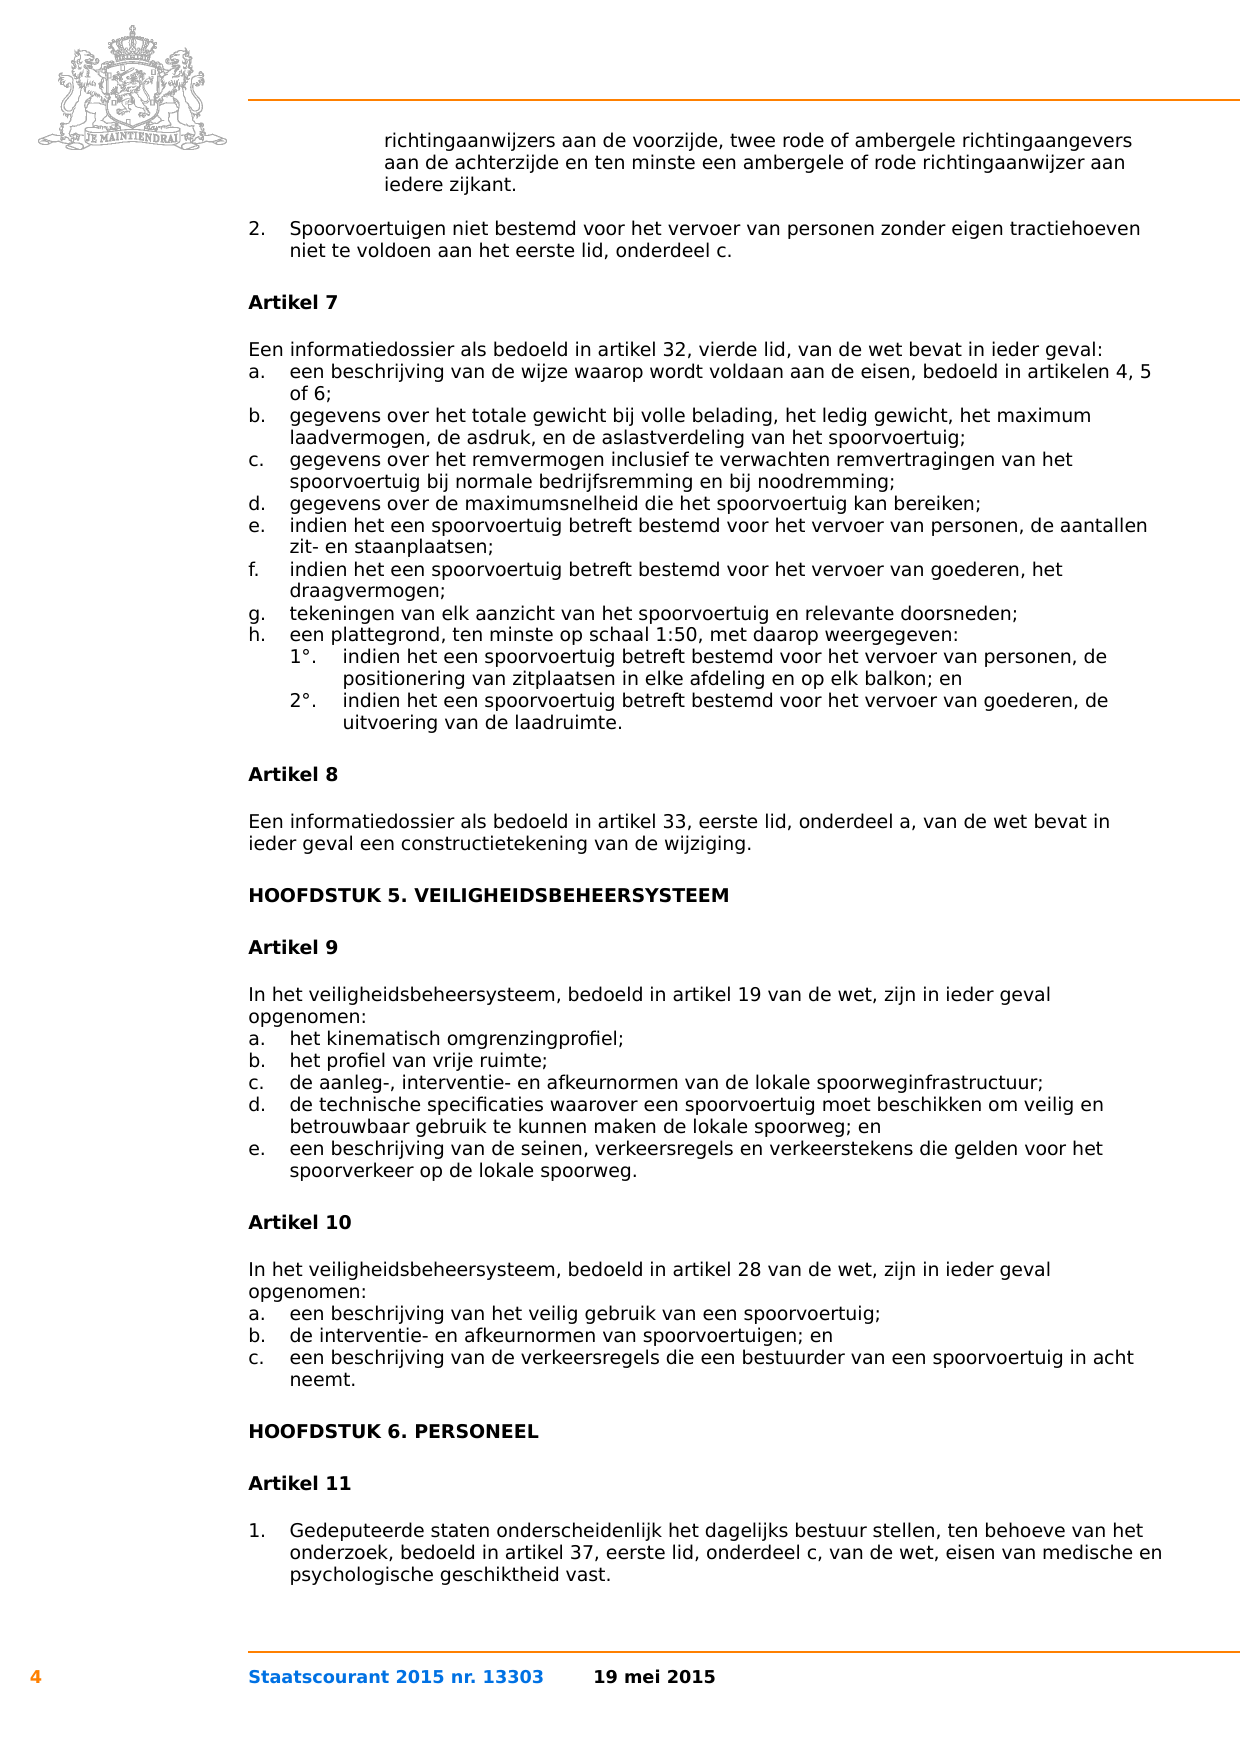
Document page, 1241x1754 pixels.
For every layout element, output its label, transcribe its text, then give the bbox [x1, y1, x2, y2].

text c. gegevens over het remvermogen inclusief te verwachten remvertragingen van het spoorvoertuig bij normale bedrijfsremming en bij noodremming; [248, 448, 1163, 492]
text Een informatiedossier als bedoeld in artikel 32, vierde lid, van de wet bevat in ieder geval: [248, 339, 1163, 361]
text h. een plattegrond, ten minste op schaal 1:50, met daarop weergegeven: [248, 624, 1163, 646]
text d. de technische specificaties waarover een spoorvoertuig moet beschikken om veilig en betrouwbaar gebruik te kunnen maken de lokale spoorweg; en [248, 1094, 1163, 1138]
text b. het profiel van vrije ruimte; [248, 1050, 1163, 1072]
subtitle Artikel 10 [248, 1212, 1163, 1234]
subtitle Artikel 9 [248, 937, 1163, 959]
text b. gegevens over het totale gewicht bij volle belading, het ledig gewicht, het maximum laadvermogen, de asdruk, en de aslastverdeling van het spoorvoertuig; [248, 404, 1163, 448]
text a. een beschrijving van de wijze waarop wordt voldaan aan de eisen, bedoeld in artikelen 4, 5 of 6; [248, 361, 1163, 404]
text 1. Gedeputeerde staten onderscheidenlijk het dagelijks bestuur stellen, ten behoeve van het onderzoek, bedoeld in artikel 37, eerste lid, onderdeel c, van de wet, eisen van medische en psychologische geschiktheid vast. [248, 1520, 1163, 1586]
text a. het kinematisch omgrenzingprofiel; [248, 1028, 1163, 1050]
text a. een beschrijving van het veilig gebruik van een spoorvoertuig; [248, 1303, 1163, 1325]
text Een informatiedossier als bedoeld in artikel 33, eerste lid, onderdeel a, van de wet bevat in ieder geval een constructietekening van de wijziging. [248, 811, 1163, 855]
text c. de aanleg-, interventie- en afkeurnormen van de lokale spoorweginfrastructuur; [248, 1072, 1163, 1094]
subtitle Artikel 7 [248, 292, 1163, 314]
text e. indien het een spoorvoertuig betreft bestemd voor het vervoer van personen, de aantallen zit- en staanplaatsen; [248, 514, 1163, 558]
subtitle HOOFDSTUK 5. VEILIGHEIDSBEHEERSYSTEEM [248, 885, 1163, 907]
text c. een beschrijving van de verkeersregels die een bestuurder van een spoorvoertuig in acht neemt. [248, 1347, 1163, 1391]
text d. gegevens over de maximumsnelheid die het spoorvoertuig kan bereiken; [248, 492, 1163, 514]
text f. indien het een spoorvoertuig betreft bestemd voor het vervoer van goederen, het draagvermogen; [248, 558, 1163, 602]
text In het veiligheidsbeheersysteem, bedoeld in artikel 19 van de wet, zijn in ieder geval opgenomen: [248, 984, 1163, 1028]
text 2. Spoorvoertuigen niet bestemd voor het vervoer van personen zonder eigen tractiehoeven niet te voldoen aan het eerste lid, onderdeel c. [248, 218, 1163, 262]
text 1°. indien het een spoorvoertuig betreft bestemd voor het vervoer van personen, de positionering van zitplaatsen in elke afdeling en op elk balkon; en [289, 646, 1163, 690]
text e. een beschrijving van de seinen, verkeersregels en verkeerstekens die gelden voor het spoorverkeer op de lokale spoorweg. [248, 1138, 1163, 1182]
subtitle Artikel 11 [248, 1473, 1163, 1495]
text b. de interventie- en afkeurnormen van spoorvoertuigen; en [248, 1325, 1163, 1347]
subtitle Artikel 8 [248, 764, 1163, 786]
text In het veiligheidsbeheersysteem, bedoeld in artikel 28 van de wet, zijn in ieder geval opgenomen: [248, 1259, 1163, 1303]
text 2°. indien het een spoorvoertuig betreft bestemd voor het vervoer van goederen, de uitvoering van de laadruimte. [289, 690, 1163, 734]
subtitle HOOFDSTUK 6. PERSONEEL [248, 1421, 1163, 1443]
text richtingaanwijzers aan de voorzijde, twee rode of ambergele richtingaangevers aan de achterzijde en ten minste een ambergele of rode richtingaanwijzer aan iedere zijkant. [331, 130, 1163, 196]
picture [38, 25, 227, 150]
text g. tekeningen van elk aanzicht van het spoorvoertuig en relevante doorsneden; [248, 602, 1163, 624]
